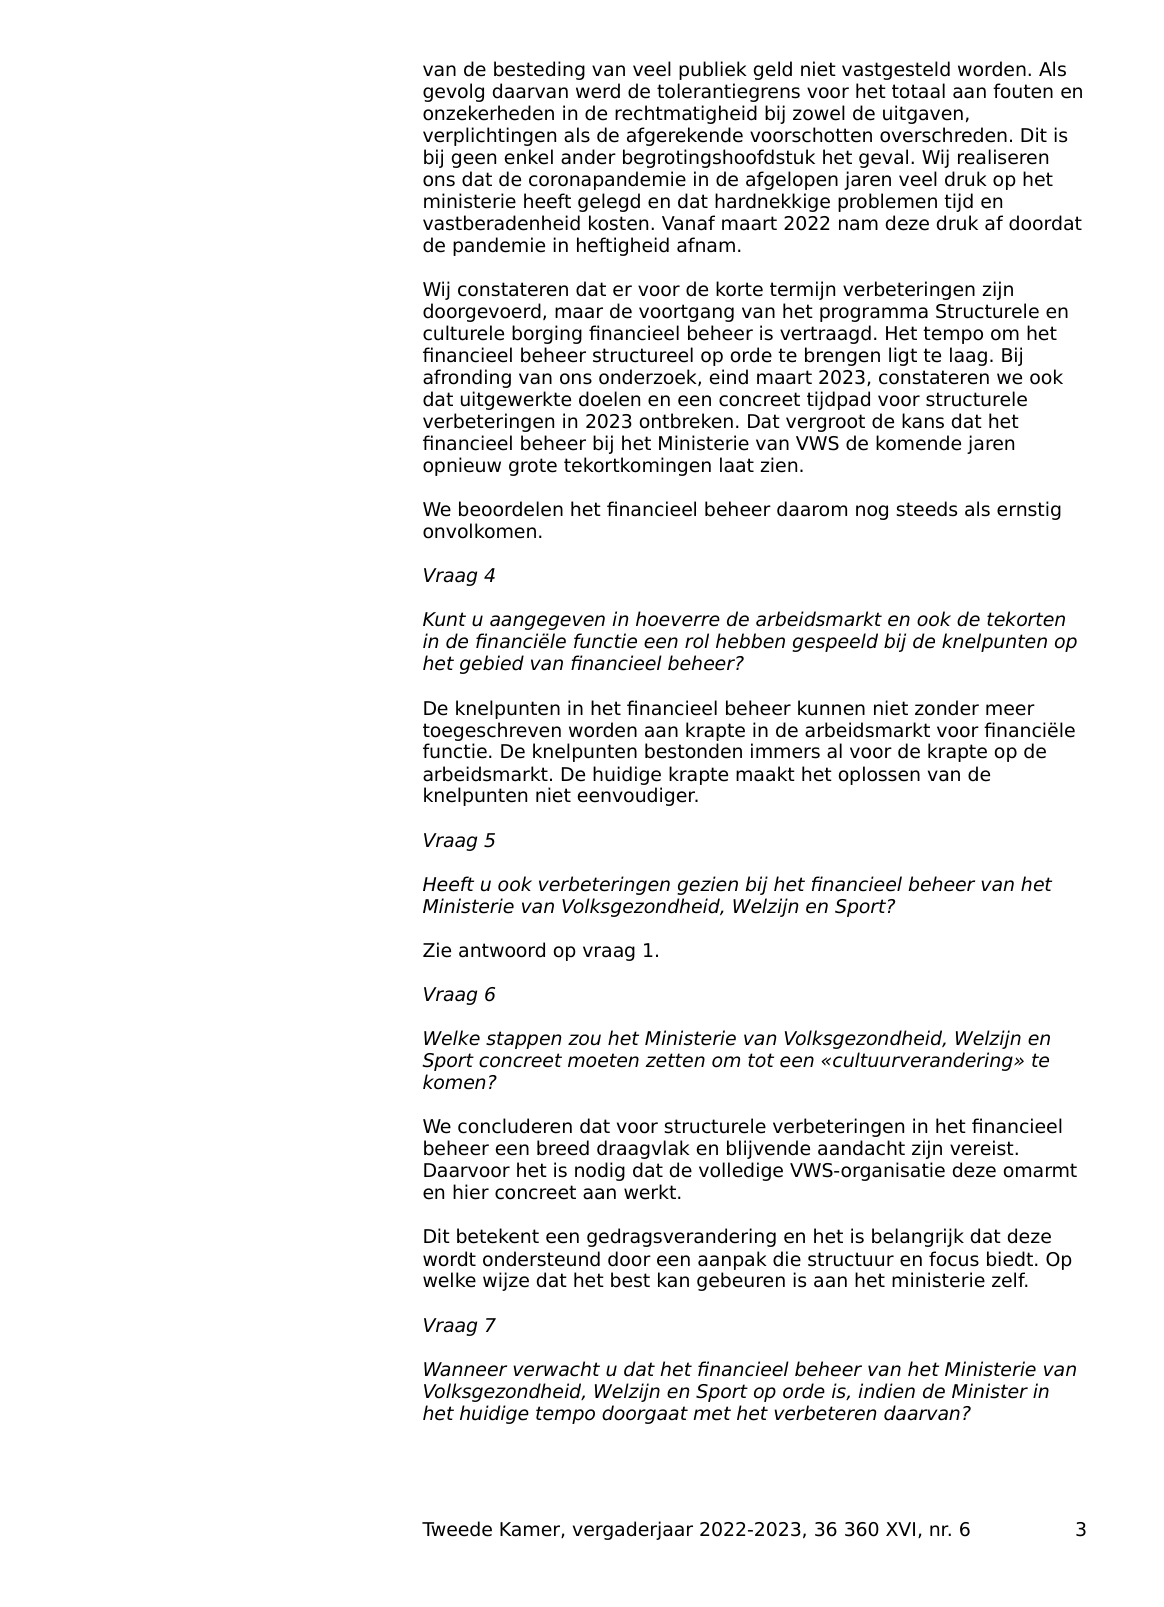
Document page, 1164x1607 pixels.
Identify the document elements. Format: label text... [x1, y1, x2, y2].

text Heeft u ook verbeteringen gezien bij het financieel beheer van het Ministerie van Volksgezondheid, Welzijn en Sport? [422, 874, 1087, 918]
text We beoordelen het financieel beheer daarom nog steeds als ernstig onvolkomen. [422, 499, 1087, 543]
subtitle Vraag 4 [422, 565, 1087, 587]
text Zie antwoord op vraag 1. [422, 940, 1087, 962]
text Welke stappen zou het Ministerie van Volksgezondheid, Welzijn en Sport concreet moeten zetten om tot een «cultuurverandering» te komen? [422, 1028, 1087, 1094]
subtitle Vraag 5 [422, 829, 1087, 852]
text De knelpunten in het financieel beheer kunnen niet zonder meer toegeschreven worden aan krapte in de arbeidsmarkt voor financiële functie. De knelpunten bestonden immers al voor de krapte op de arbeidsmarkt. De huidige krapte maakt het oplossen van de knelpunten niet eenvoudiger. [422, 697, 1087, 807]
text Wanneer verwacht u dat het financieel beheer van het Ministerie van Volksgezondheid, Welzijn en Sport op orde is, indien de Minister in het huidige tempo doorgaat met het verbeteren daarvan? [422, 1359, 1087, 1425]
text We concluderen dat voor structurele verbeteringen in het financieel beheer een breed draagvlak en blijvende aandacht zijn vereist. Daarvoor het is nodig dat de volledige VWS-organisatie deze omarmt en hier concreet aan werkt. [422, 1116, 1087, 1204]
subtitle Vraag 6 [422, 984, 1087, 1006]
text van de besteding van veel publiek geld niet vastgesteld worden. Als gevolg daarvan werd de tolerantiegrens voor het totaal aan fouten en onzekerheden in de rechtmatigheid bij zowel de uitgaven, verplichtingen als de afgerekende voorschotten overschreden. Dit is bij geen enkel ander begrotingshoofdstuk het geval. Wij realiseren ons dat de coronapandemie in de afgelopen jaren veel druk op het ministerie heeft gelegd en dat hardnekkige problemen tijd en vastberadenheid kosten. Vanaf maart 2022 nam deze druk af doordat de pandemie in heftigheid afnam. [422, 59, 1087, 257]
subtitle Vraag 7 [422, 1314, 1087, 1337]
text Kunt u aangegeven in hoeverre de arbeidsmarkt en ook de tekorten in de financiële functie een rol hebben gespeeld bij de knelpunten op het gebied van financieel beheer? [422, 609, 1087, 675]
text Wij constateren dat er voor de korte termijn verbeteringen zijn doorgevoerd, maar de voortgang van het programma Structurele en culturele borging financieel beheer is vertraagd. Het tempo om het financieel beheer structureel op orde te brengen ligt te laag. Bij afronding van ons onderzoek, eind maart 2023, constateren we ook dat uitgewerkte doelen en een concreet tijdpad voor structurele verbeteringen in 2023 ontbreken. Dat vergroot de kans dat het financieel beheer bij het Ministerie van VWS de komende jaren opnieuw grote tekortkomingen laat zien. [422, 279, 1087, 477]
text Dit betekent een gedragsverandering en het is belangrijk dat deze wordt ondersteund door een aanpak die structuur en focus biedt. Op welke wijze dat het best kan gebeuren is aan het ministerie zelf. [422, 1226, 1087, 1292]
